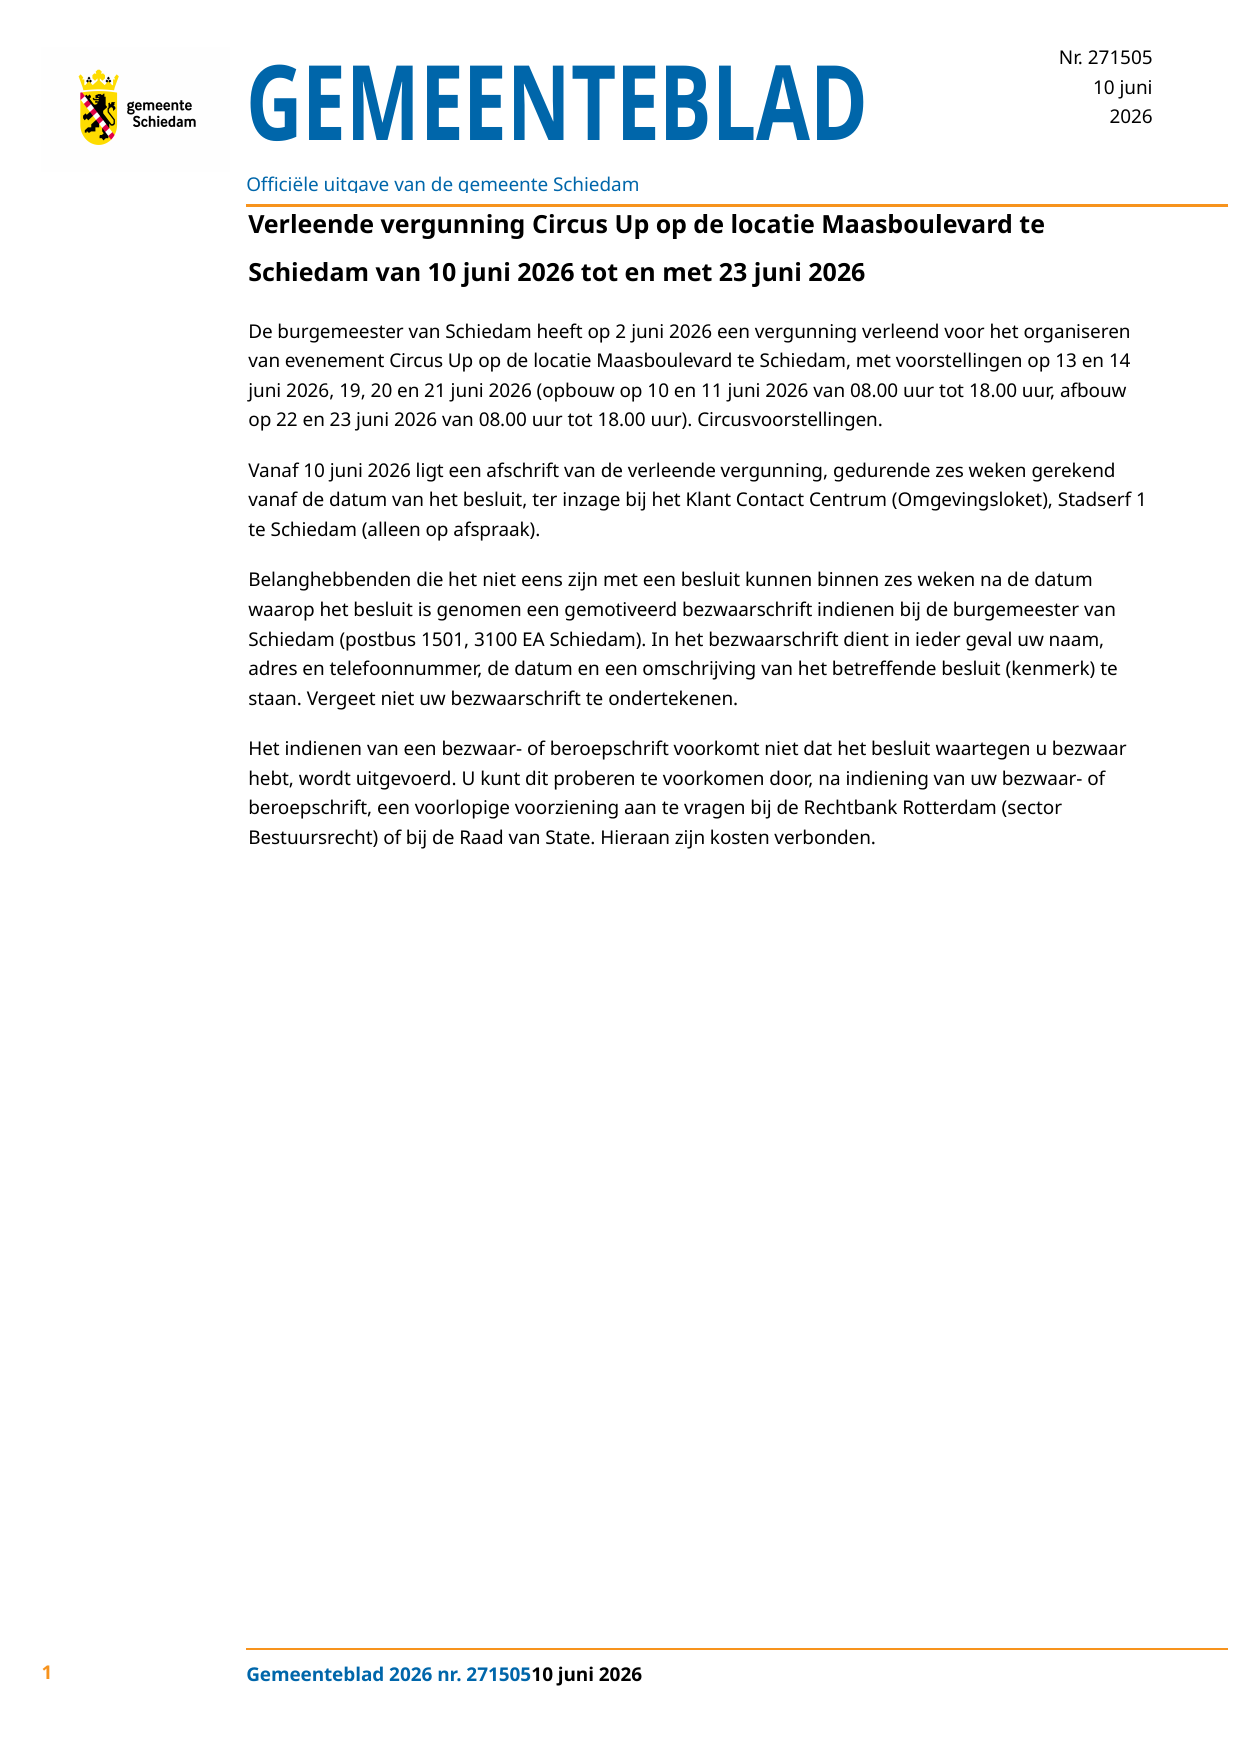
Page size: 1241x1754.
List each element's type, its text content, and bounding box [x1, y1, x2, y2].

picture [41, 47, 231, 172]
text Belanghebbenden die het niet eens zijn met een besluit kunnen binnen zes weken na de datum waarop het besluit is genomen een gemotiveerd bezwaarschrift indienen bij de burgemeester van Schiedam (postbus 1501, 3100 EA Schiedam). In het bezwaarschrift dient in ieder geval uw naam, adres en telefoonnummer, de datum en een omschrijving van het betreffende besluit (kenmerk) te staan. Vergeet niet uw bezwaarschrift te ondertekenen. [248, 567, 1152, 711]
text Het indienen van een bezwaar- of beroepschrift voorkomt niet dat het besluit waartegen u bezwaar hebt, wordt uitgevoerd. U kunt dit proberen te voorkomen door, na indiening van uw bezwaar- of beroepschrift, een voorlopige voorziening aan te vragen bij de Rechtbank Rotterdam (sector Bestuursrecht) of bij de Raad van State. Hieraan zijn kosten verbonden. [248, 735, 1152, 850]
text Verleende vergunning Circus Up op de locatie Maasboulevard te Schiedam van 10 juni 2026 tot en met 23 juni 2026 [248, 207, 1152, 288]
text Vanaf 10 juni 2026 ligt een afschrift van de verleende vergunning, gedurende zes weken gerekend vanaf de datum van het besluit, ter inzage bij het Klant Contact Centrum (Omgevingsloket), Stadserf 1 te Schiedam (alleen op afspraak). [248, 457, 1152, 542]
text De burgemeester van Schiedam heeft op 2 juni 2026 een vergunning verleend voor het organiseren van evenement Circus Up op de locatie Maasboulevard te Schiedam, met voorstellingen op 13 en 14 juni 2026, 19, 20 en 21 juni 2026 (opbouw op 10 en 11 juni 2026 van 08.00 uur tot 18.00 uur, afbouw op 22 en 23 juni 2026 van 08.00 uur tot 18.00 uur). Circusvoorstellingen. [248, 318, 1152, 432]
